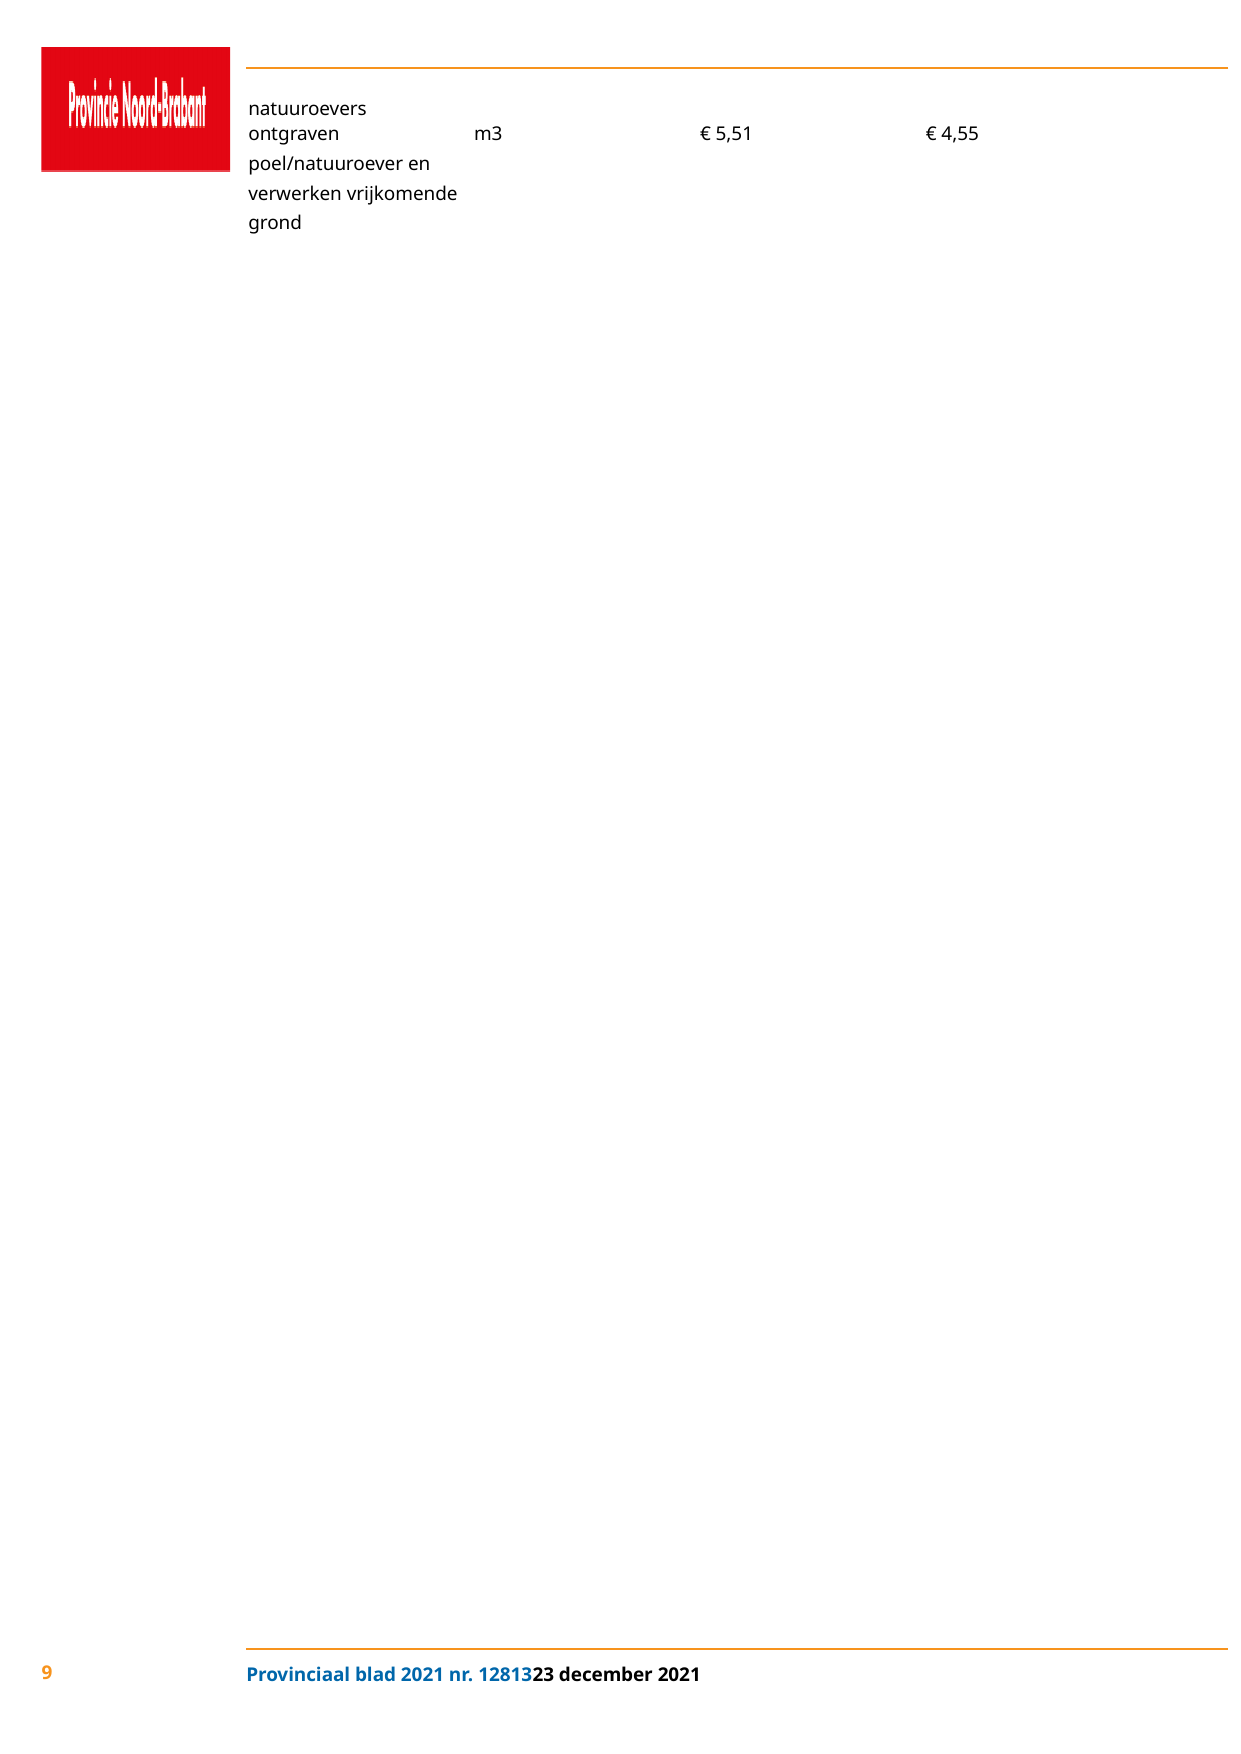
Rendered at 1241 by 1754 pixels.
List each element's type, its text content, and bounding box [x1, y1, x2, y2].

table_cell € 4,55 [926, 121, 1152, 235]
picture [41, 47, 231, 172]
table_cell [474, 95, 700, 121]
table_cell m3 [474, 121, 700, 235]
table_cell ontgraven poel/natuuroever en verwerken vrijkomende grond [248, 121, 474, 235]
table_cell € 5,51 [700, 121, 926, 235]
table_cell [926, 95, 1152, 121]
table_cell natuuroevers [248, 95, 474, 121]
table_cell [700, 95, 926, 121]
